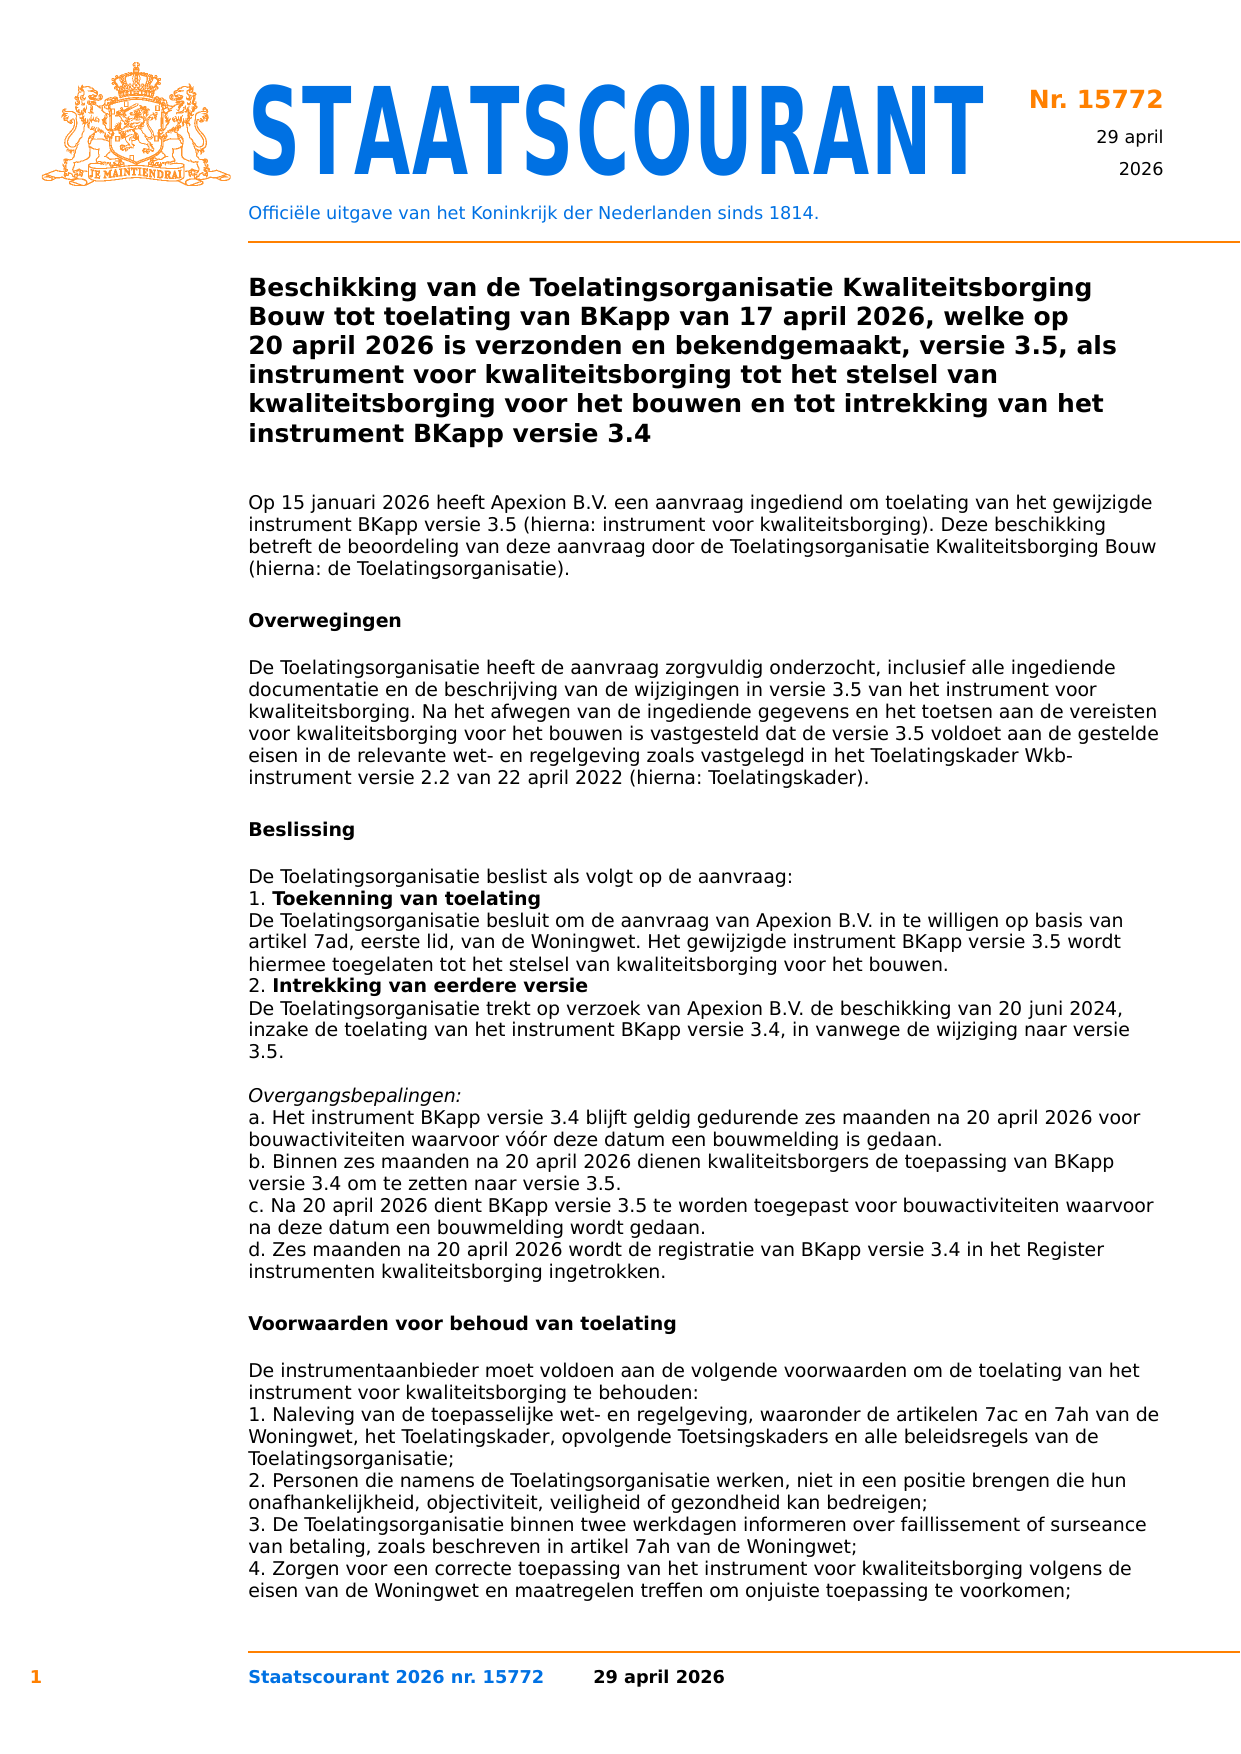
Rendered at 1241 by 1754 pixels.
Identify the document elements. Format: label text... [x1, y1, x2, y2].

subtitle Beschikking van de Toelatingsorganisatie Kwaliteitsborging Bouw tot toelating van BKapp van 17 april 2026, welke op 20 april 2026 is verzonden en bekendgemaakt, versie 3.5, als instrument voor kwaliteitsborging tot het stelsel van kwaliteitsborging voor het bouwen en tot intrekking van het instrument BKapp versie 3.4 [248, 273, 1163, 448]
text De Toelatingsorganisatie beslist als volgt op de aanvraag: [248, 866, 1163, 887]
text 2. Intrekking van eerdere versie [248, 975, 1163, 997]
text 1. Naleving van de toepasselijke wet- en regelgeving, waaronder de artikelen 7ac en 7ah van de Woningwet, het Toelatingskader, opvolgende Toetsingskaders en alle beleidsregels van de Toelatingsorganisatie; [248, 1404, 1163, 1470]
table_header [25, 62, 248, 241]
subtitle Overwegingen [248, 610, 1163, 632]
table_cell Officiële uitgave van het Koninkrijk der Nederlanden sinds 1814. [248, 203, 1240, 241]
table_header STAATSCOURANT [248, 62, 998, 203]
text De Toelatingsorganisatie trekt op verzoek van Apexion B.V. de beschikking van 20 juni 2024, inzake de toelating van het instrument BKapp versie 3.4, in vanwege de wijziging naar versie 3.5. [248, 997, 1163, 1063]
subtitle Voorwaarden voor behoud van toelating [248, 1313, 1163, 1335]
text 2. Personen die namens de Toelatingsorganisatie werken, niet in een positie brengen die hun onafhankelijkheid, objectiviteit, veiligheid of gezondheid kan bedreigen; [248, 1470, 1163, 1514]
text 1. Toekenning van toelating [248, 887, 1163, 909]
text b. Binnen zes maanden na 20 april 2026 dienen kwaliteitsborgers de toepassing van BKapp versie 3.4 om te zetten naar versie 3.5. [248, 1151, 1163, 1195]
text Op 15 januari 2026 heeft Apexion B.V. een aanvraag ingediend om toelating van het gewijzigde instrument BKapp versie 3.5 (hierna: instrument voor kwaliteitsborging). Deze beschikking betreft de beoordeling van deze aanvraag door de Toelatingsorganisatie Kwaliteitsborging Bouw (hierna: de Toelatingsorganisatie). [248, 492, 1163, 580]
table_cell 29 april [998, 121, 1240, 153]
text c. Na 20 april 2026 dient BKapp versie 3.5 te worden toegepast voor bouwactiviteiten waarvoor na deze datum een bouwmelding wordt gedaan. [248, 1195, 1163, 1239]
text 3. De Toelatingsorganisatie binnen twee werkdagen informeren over faillissement of surseance van betaling, zoals beschreven in artikel 7ah van de Woningwet; [248, 1514, 1163, 1558]
text De instrumentaanbieder moet voldoen aan de volgende voorwaarden om de toelating van het instrument voor kwaliteitsborging te behouden: [248, 1360, 1163, 1404]
text Overgangsbepalingen: [248, 1085, 1163, 1107]
text De Toelatingsorganisatie heeft de aanvraag zorgvuldig onderzocht, inclusief alle ingediende documentatie en de beschrijving van de wijzigingen in versie 3.5 van het instrument voor kwaliteitsborging. Na het afwegen van de ingediende gegevens en het toetsen aan de vereisten voor kwaliteitsborging voor het bouwen is vastgesteld dat de versie 3.5 voldoet aan de gestelde eisen in de relevante wet- en regelgeving zoals vastgelegd in het Toelatingskader Wkb-instrument versie 2.2 van 22 april 2022 (hierna: Toelatingskader). [248, 657, 1163, 788]
subtitle Beslissing [248, 818, 1163, 841]
picture [41, 62, 231, 186]
text a. Het instrument BKapp versie 3.4 blijft geldig gedurende zes maanden na 20 april 2026 voor bouwactiviteiten waarvoor vóór deze datum een bouwmelding is gedaan. [248, 1107, 1163, 1151]
text 4. Zorgen voor een correcte toepassing van het instrument voor kwaliteitsborging volgens de eisen van de Woningwet en maatregelen treffen om onjuiste toepassing te voorkomen; [248, 1558, 1163, 1602]
text d. Zes maanden na 20 april 2026 wordt de registratie van BKapp versie 3.4 in het Register instrumenten kwaliteitsborging ingetrokken. [248, 1239, 1163, 1283]
table_header Nr. 15772 [998, 62, 1240, 121]
text De Toelatingsorganisatie besluit om de aanvraag van Apexion B.V. in te willigen op basis van artikel 7ad, eerste lid, van de Woningwet. Het gewijzigde instrument BKapp versie 3.5 wordt hiermee toegelaten tot het stelsel van kwaliteitsborging voor het bouwen. [248, 909, 1163, 975]
table_cell 2026 [998, 153, 1240, 203]
